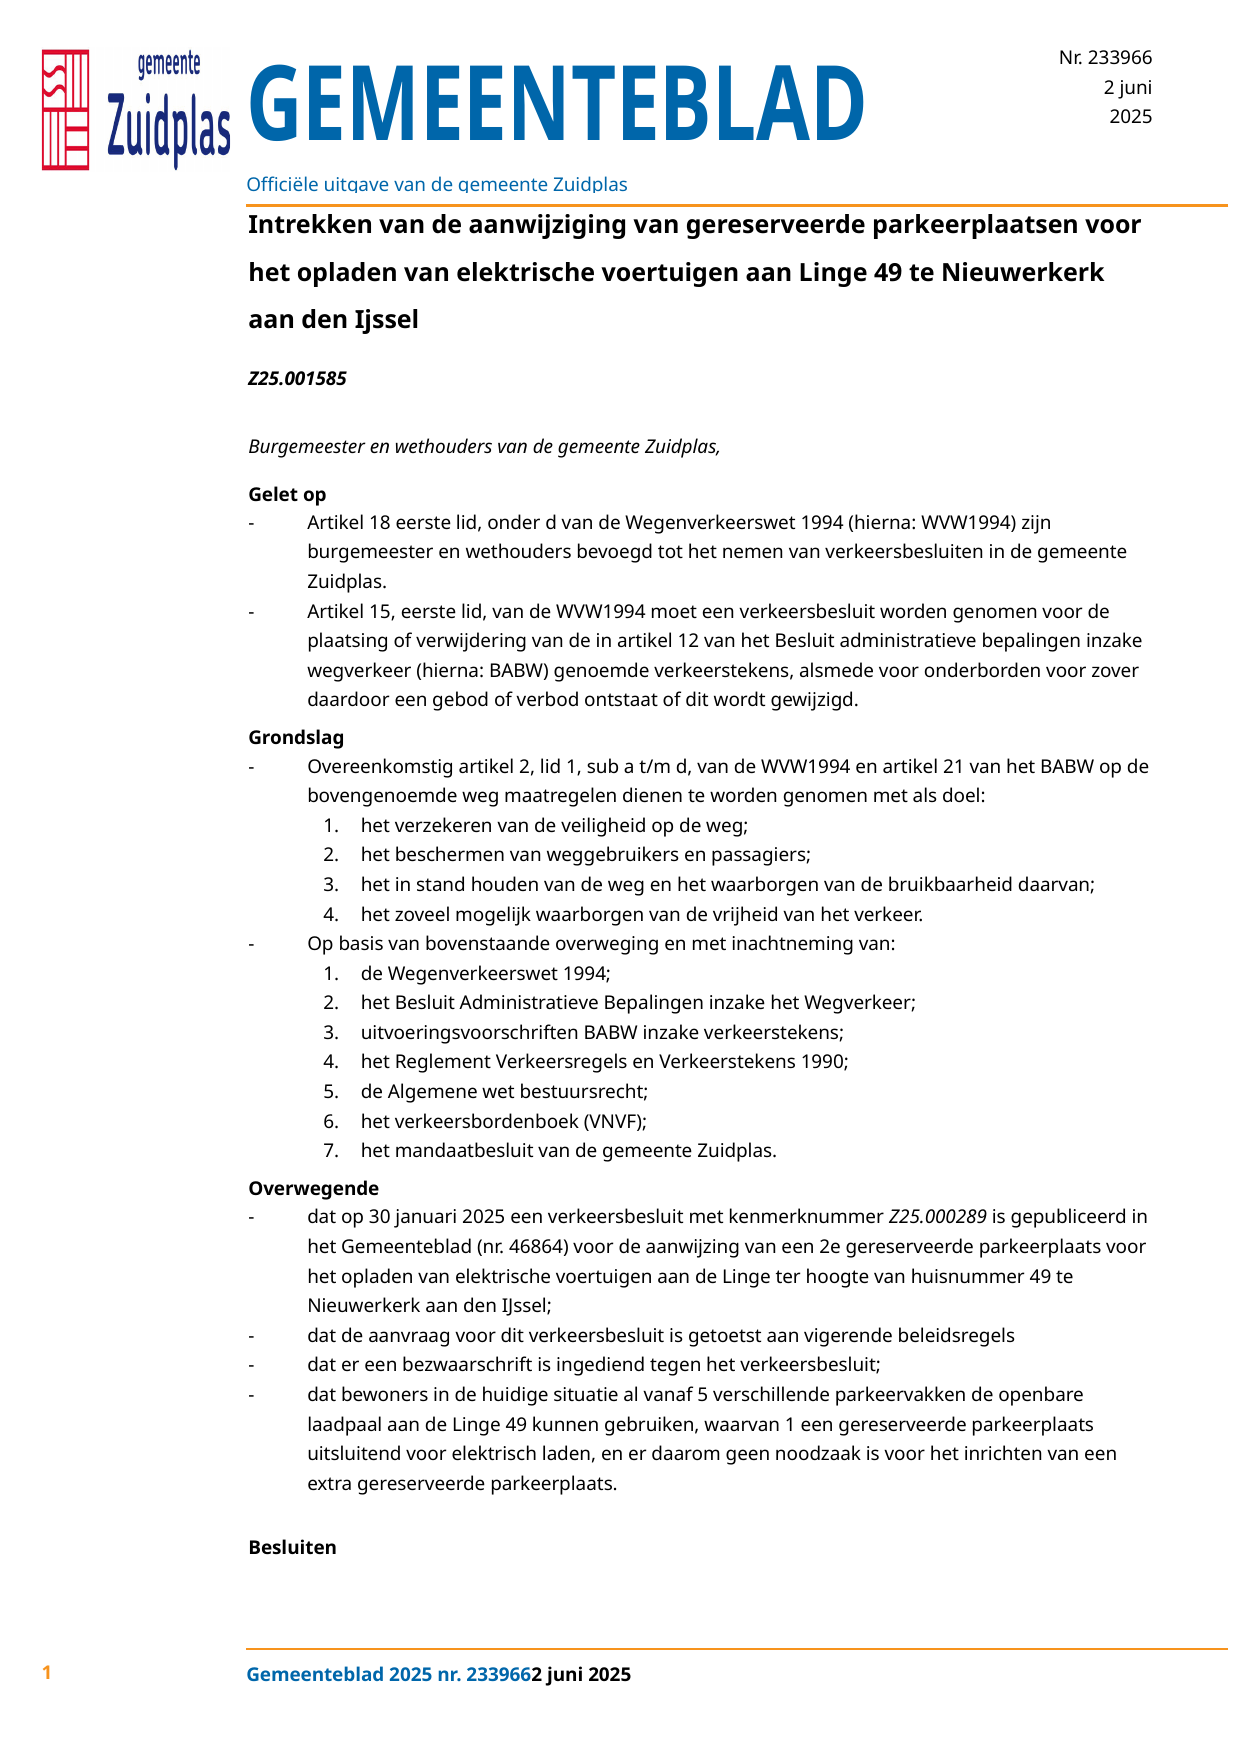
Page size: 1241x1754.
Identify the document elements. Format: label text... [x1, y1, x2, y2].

text Overwegende [248, 1175, 1152, 1201]
list dat bewoners in de huidige situatie al vanaf 5 verschillende parkeervakken de openbare laadpaal aan de Linge 49 kunnen gebruiken, waarvan 1 een gereserveerde parkeerplaats uitsluitend voor elektrisch laden, en er daarom geen noodzaak is voor het inrichten van een extra gereserveerde parkeerplaats. [248, 1381, 1152, 1496]
text Gelet op [248, 481, 1152, 507]
text Besluiten [248, 1534, 1152, 1560]
list dat de aanvraag voor dit verkeersbesluit is getoetst aan vigerende beleidsregels [248, 1322, 1152, 1348]
list de Wegenverkeerswet 1994; [323, 960, 1152, 986]
list het verkeersbordenboek (VNVF); [323, 1108, 1152, 1134]
list uitvoeringsvoorschriften BABW inzake verkeerstekens; [323, 1019, 1152, 1045]
list Overeenkomstig artikel 2, lid 1, sub a t/m d, van de WVW1994 en artikel 21 van het BABW op de bovengenoemde weg maatregelen dienen te worden genomen met als doel: [248, 753, 1152, 808]
picture [41, 47, 231, 172]
text Intrekken van de aanwijziging van gereserveerde parkeerplaatsen voor het opladen van elektrische voertuigen aan Linge 49 te Nieuwerkerk aan den Ijssel [248, 207, 1152, 336]
list het zoveel mogelijk waarborgen van de vrijheid van het verkeer. [323, 901, 1152, 927]
list het beschermen van weggebruikers en passagiers; [323, 842, 1152, 867]
list het in stand houden van de weg en het waarborgen van de bruikbaarheid daarvan; [323, 871, 1152, 897]
list het mandaatbesluit van de gemeente Zuidplas. [323, 1137, 1152, 1163]
text Z25.001585 [248, 366, 1152, 391]
list het verzekeren van de veiligheid op de weg; [323, 812, 1152, 838]
text Grondslag [248, 724, 1152, 750]
text Burgemeester en wethouders van de gemeente Zuidplas, [248, 433, 1152, 459]
list Op basis van bovenstaande overweging en met inachtneming van: [248, 930, 1152, 956]
list de Algemene wet bestuursrecht; [323, 1078, 1152, 1104]
list dat op 30 januari 2025 een verkeersbesluit met kenmerknummer Z25.000289 is gepubliceerd in het Gemeenteblad (nr. 46864) voor de aanwijzing van een 2e gereserveerde parkeerplaats voor het opladen van elektrische voertuigen aan de Linge ter hoogte van huisnummer 49 te Nieuwerkerk aan den IJssel; [248, 1204, 1152, 1318]
list dat er een bezwaarschrift is ingediend tegen het verkeersbesluit; [248, 1352, 1152, 1377]
list het Besluit Administratie­ve Bepa­lingen inzake het Weg­ver­keer; [323, 989, 1152, 1015]
list Artikel 18 eerste lid, onder d van de Wegenverkeerswet 1994 (hierna: WVW1994) zijn burgemeester en wethouders bevoegd tot het nemen van ver­keersbe­sluiten in de gemeente Zuidplas. [248, 509, 1152, 594]
list het Reglement Verkeersregels en Verkeerstekens 1990; [323, 1049, 1152, 1074]
list Artikel 15, eerste lid, van de WVW1994 moet een verkeersbesluit worden genomen voor de plaatsing of verwijdering van de in artikel 12 van het Besluit administratieve bepalingen inzake wegverkeer (hierna: BABW) genoemde verkeerstekens, alsmede voor onderborden voor zover daardoor een gebod of verbod ontstaat of dit wordt gewijzigd. [248, 598, 1152, 712]
